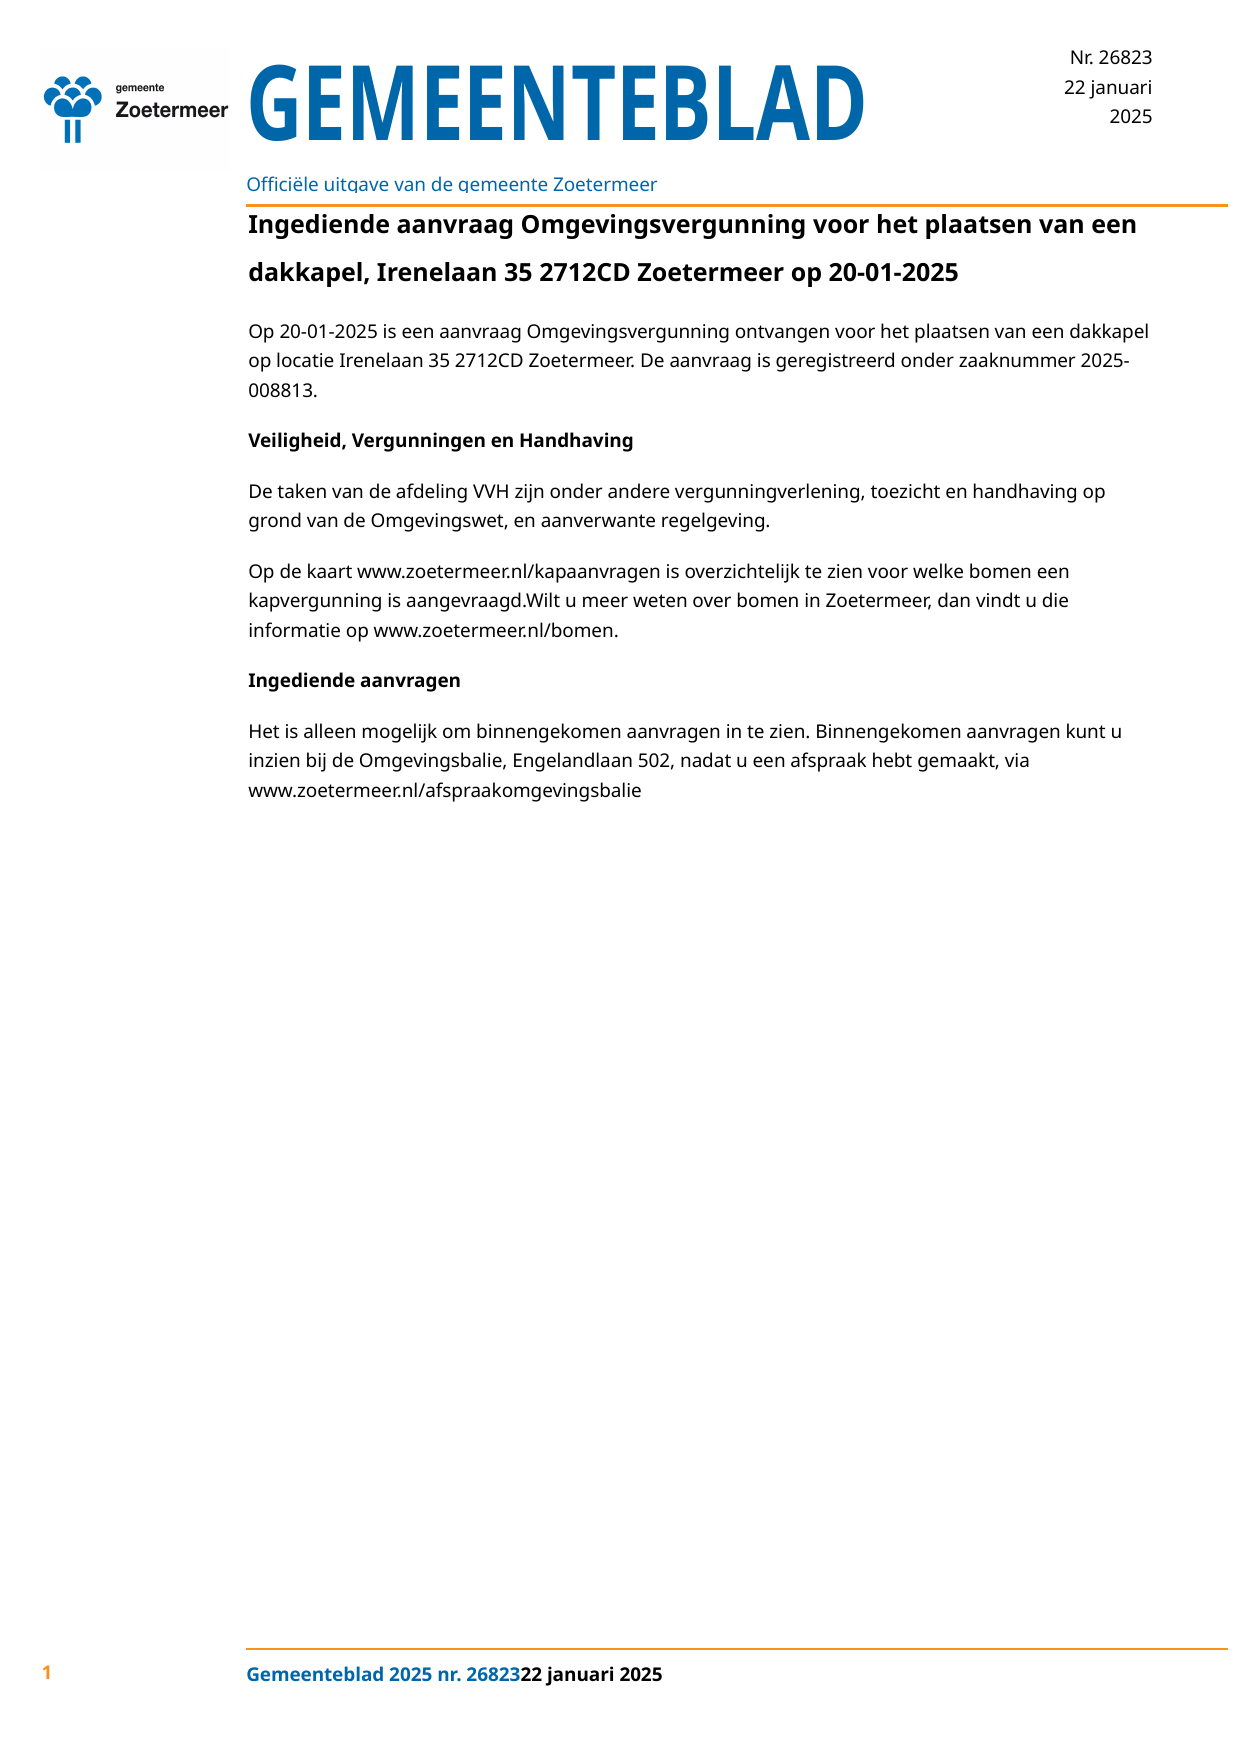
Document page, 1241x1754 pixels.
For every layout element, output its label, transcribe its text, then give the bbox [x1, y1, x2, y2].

text Veiligheid, Vergunningen en Handhaving [248, 427, 1152, 453]
text Ingediende aanvraag Omgevingsvergunning voor het plaatsen van een dakkapel, Irenelaan 35 2712CD Zoetermeer op 20-01-2025 [248, 207, 1152, 288]
text Op 20-01-2025 is een aanvraag Omgevingsvergunning ontvangen voor het plaatsen van een dakkapel op locatie Irenelaan 35 2712CD Zoetermeer. De aanvraag is geregistreerd onder zaaknummer 2025-008813. [248, 318, 1152, 403]
picture [41, 47, 231, 172]
text Op de kaart www.zoetermeer.nl/kapaanvragen is overzichtelijk te zien voor welke bomen een kapvergunning is aangevraagd.Wilt u meer weten over bomen in Zoetermeer, dan vindt u die informatie op www.zoetermeer.nl/bomen. [248, 558, 1152, 643]
text Het is alleen mogelijk om binnengekomen aanvragen in te zien. Binnengekomen aanvragen kunt u inzien bij de Omgevingsbalie, Engelandlaan 502, nadat u een afspraak hebt gemaakt, via www.zoetermeer.nl/afspraakomgevingsbalie [248, 718, 1152, 803]
text Ingediende aanvragen [248, 667, 1152, 693]
text De taken van de afdeling VVH zijn onder andere vergunningverlening, toezicht en handhaving op grond van de Omgevingswet, en aanverwante regelgeving. [248, 478, 1152, 533]
